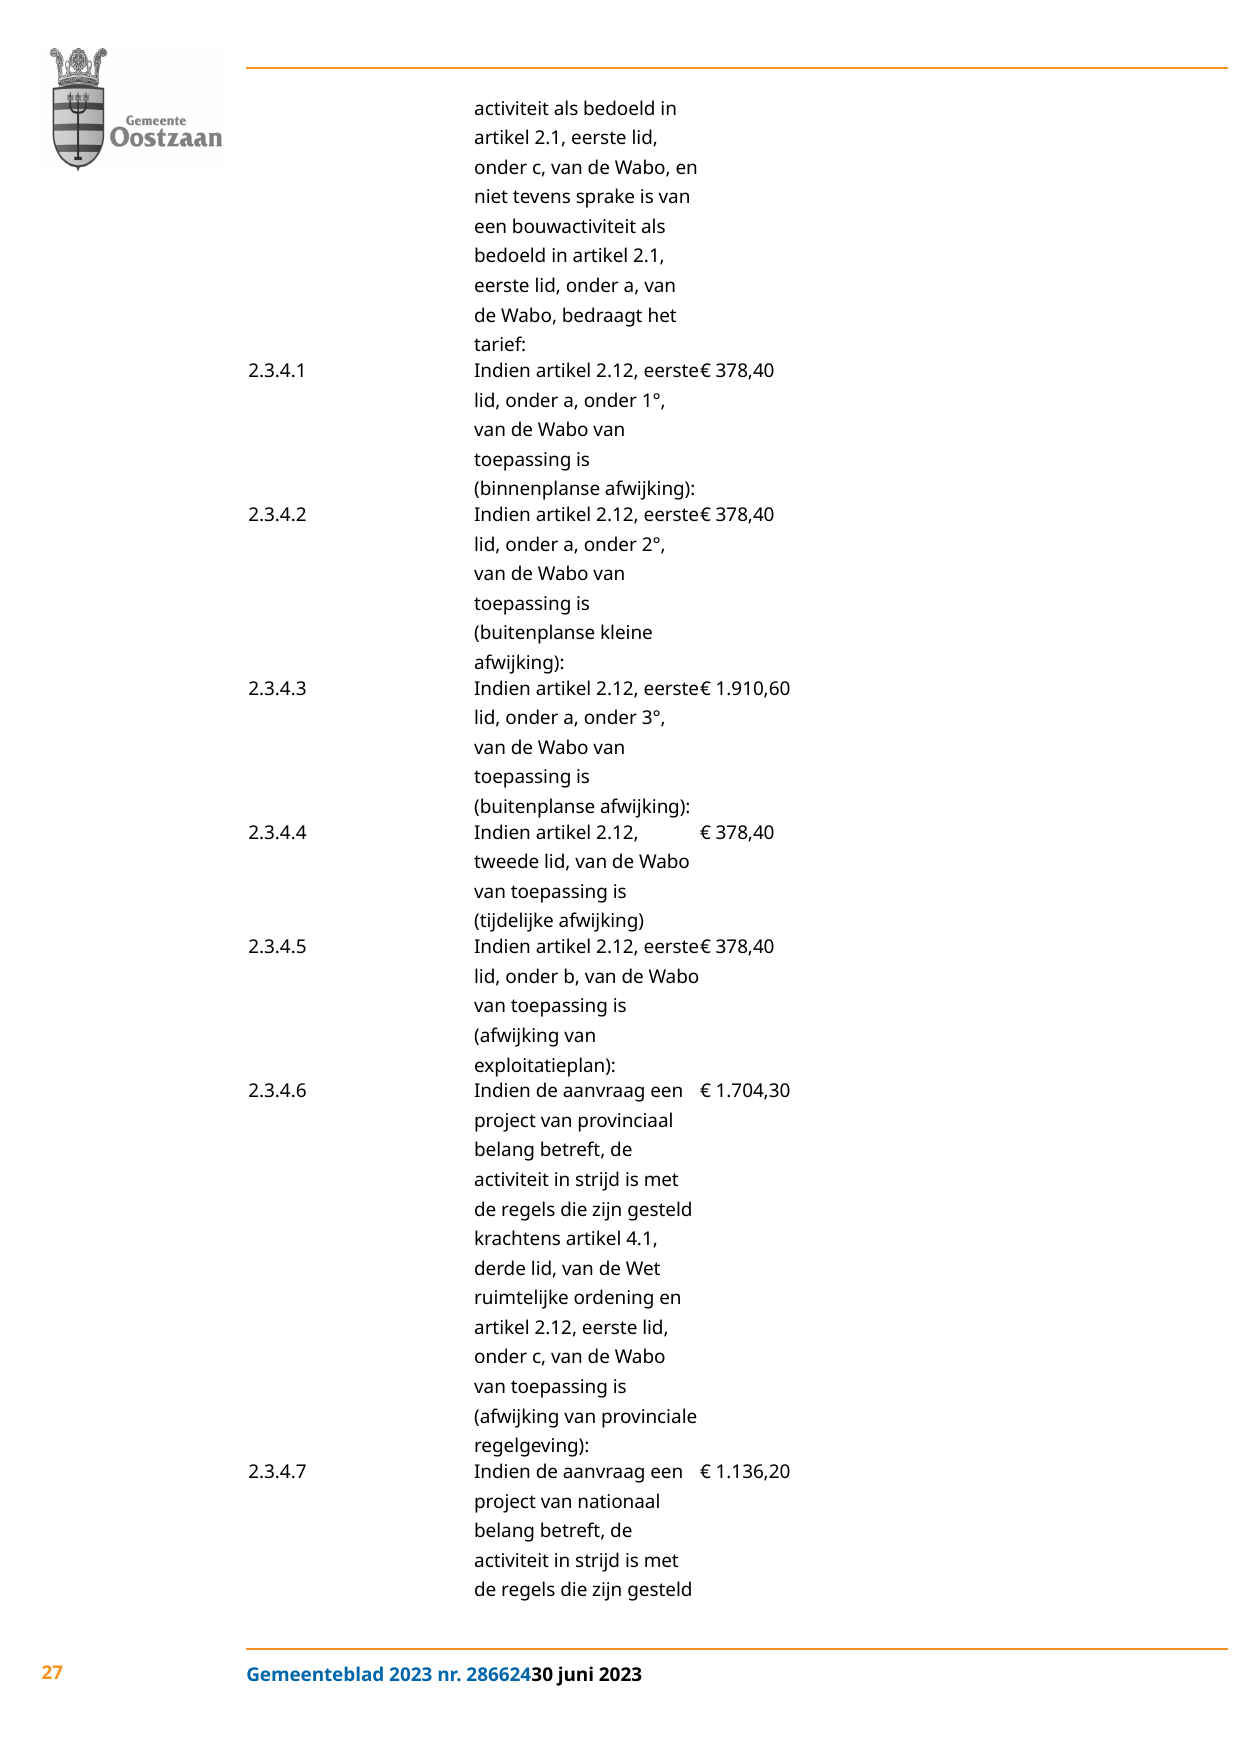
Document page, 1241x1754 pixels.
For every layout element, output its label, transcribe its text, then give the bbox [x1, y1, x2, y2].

table_cell Indien artikel 2.12, tweede lid, van de Wabo van toepassing is (tijdelijke afwijking) [474, 819, 700, 933]
table_cell 2.3.4.7 [248, 1458, 474, 1602]
table_cell € 378,40 [700, 819, 926, 933]
picture [41, 47, 231, 172]
table_cell Indien artikel 2.12, eerste lid, onder a, onder 2°, van de Wabo van toepassing is (buitenplanse kleine afwijking): [474, 501, 700, 675]
table_cell 2.3.4.3 [248, 675, 474, 819]
table_cell Indien de aanvraag een project van provinciaal belang betreft, de activiteit in strijd is met de regels die zijn gesteld krachtens artikel 4.1, derde lid, van de Wet ruimtelijke ordening en artikel 2.12, eerste lid, onder c, van de Wabo van toepassing is (afwijking van provinciale regelgeving): [474, 1078, 700, 1458]
table_cell Indien de aanvraag een project van nationaal belang betreft, de activiteit in strijd is met de regels die zijn gesteld [474, 1458, 700, 1602]
table_cell [926, 819, 1152, 933]
table_cell [926, 1078, 1152, 1458]
table_cell € 1.704,30 [700, 1078, 926, 1458]
table_cell [926, 501, 1152, 675]
table_cell [926, 1458, 1152, 1602]
table_cell [926, 934, 1152, 1077]
table_cell [700, 95, 926, 357]
table_cell 2.3.4.5 [248, 934, 474, 1077]
table_cell Indien artikel 2.12, eerste lid, onder a, onder 3°, van de Wabo van toepassing is (buitenplanse afwijking): [474, 675, 700, 819]
table_cell [926, 95, 1152, 357]
table_cell € 1.136,20 [700, 1458, 926, 1602]
table_cell 2.3.4.6 [248, 1078, 474, 1458]
table_cell Indien artikel 2.12, eerste lid, onder a, onder 1°, van de Wabo van toepassing is (binnenplanse afwijking): [474, 357, 700, 501]
table_cell € 378,40 [700, 357, 926, 501]
table_cell 2.3.4.2 [248, 501, 474, 675]
table_cell [248, 95, 474, 357]
table_cell activiteit als bedoeld in artikel 2.1, eerste lid, onder c, van de Wabo, en niet tevens sprake is van een bouwactiviteit als bedoeld in artikel 2.1, eerste lid, onder a, van de Wabo, bedraagt het tarief: [474, 95, 700, 357]
table_cell 2.3.4.1 [248, 357, 474, 501]
table_cell [926, 357, 1152, 501]
table_cell € 378,40 [700, 934, 926, 1077]
table_cell [926, 675, 1152, 819]
table_cell € 378,40 [700, 501, 926, 675]
table_cell € 1.910,60 [700, 675, 926, 819]
table_cell 2.3.4.4 [248, 819, 474, 933]
table_cell Indien artikel 2.12, eerste lid, onder b, van de Wabo van toepassing is (afwijking van exploitatieplan): [474, 934, 700, 1077]
